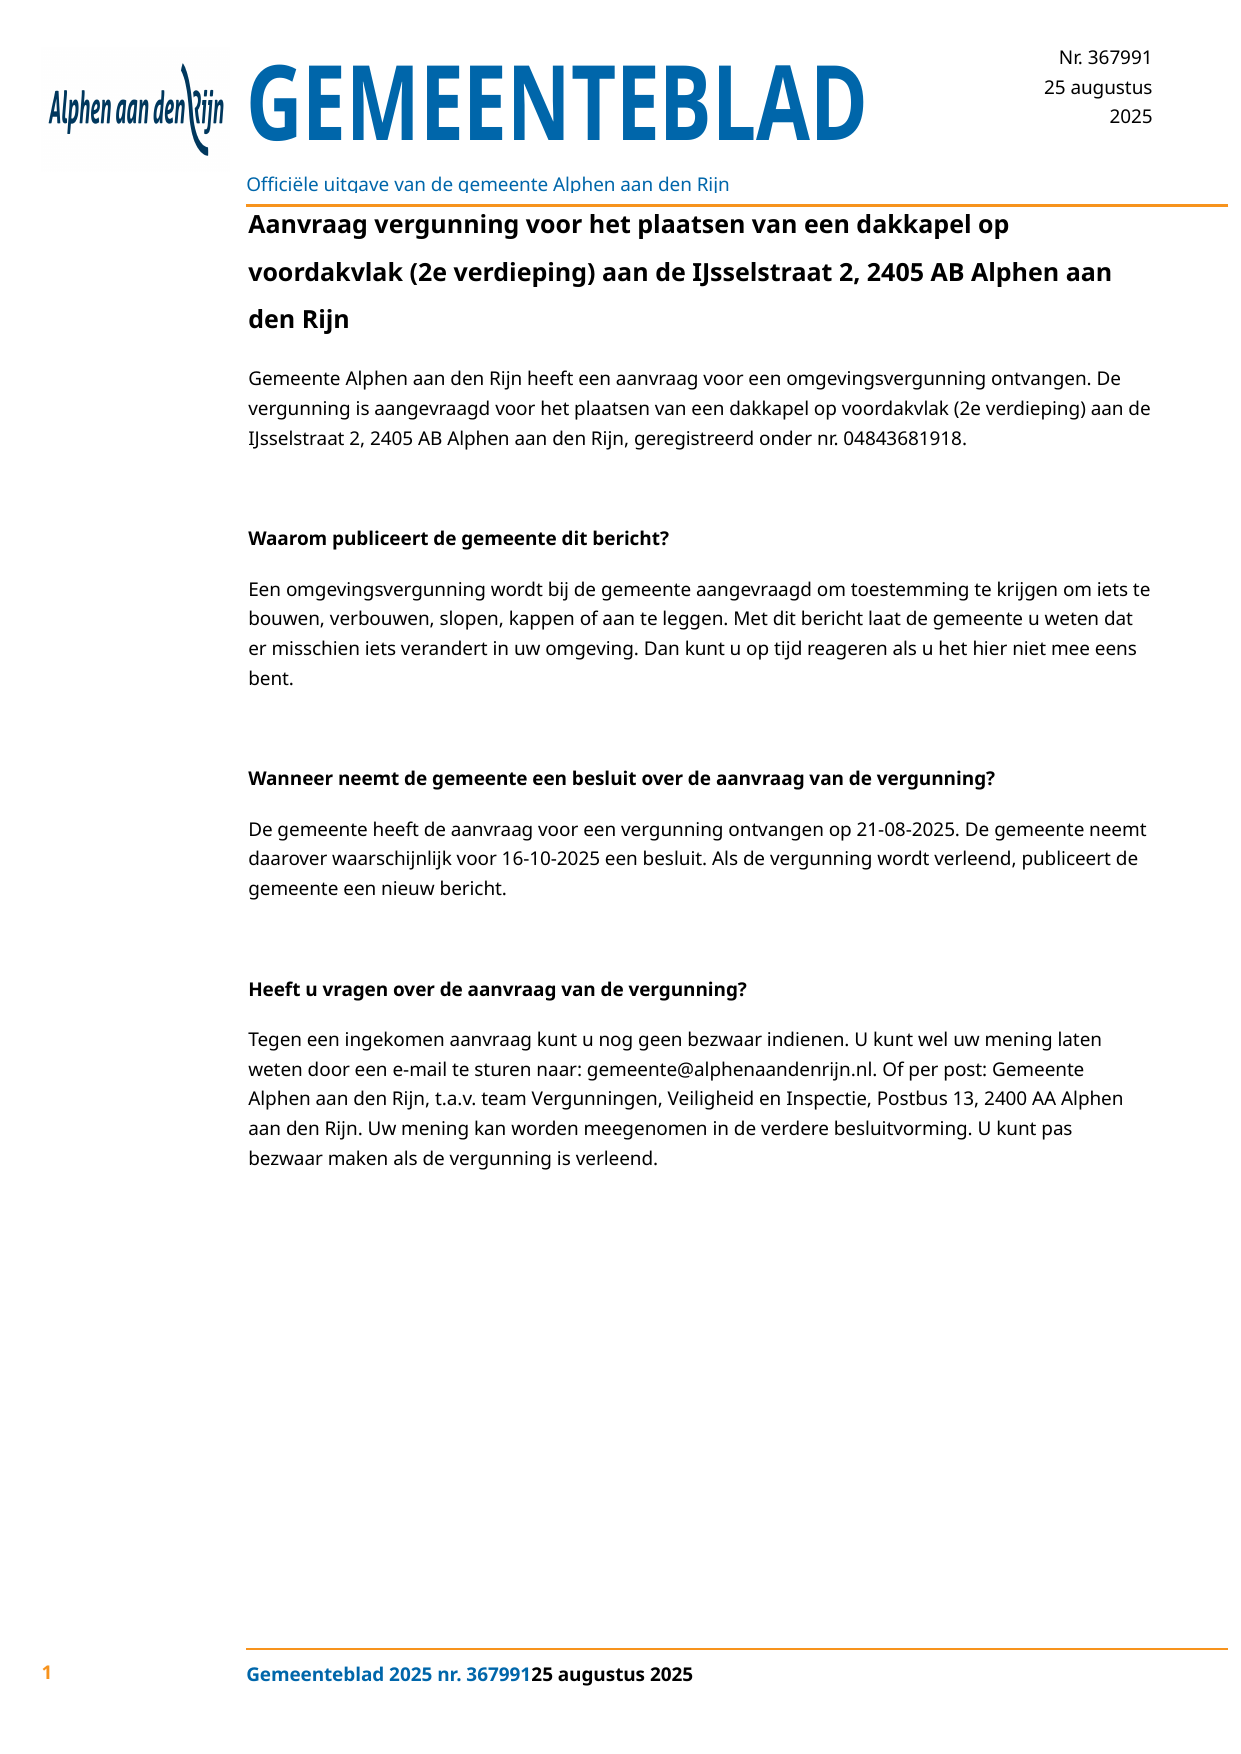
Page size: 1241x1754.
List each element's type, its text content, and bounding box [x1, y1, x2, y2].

text Waarom publiceert de gemeente dit bericht? [248, 526, 1152, 551]
text Gemeente Alphen aan den Rijn heeft een aanvraag voor een omgevingsvergunning ontvangen. De vergunning is aangevraagd voor het plaatsen van een dakkapel op voordakvlak (2e verdieping) aan de IJsselstraat 2, 2405 AB Alphen aan den Rijn, geregistreerd onder nr. 04843681918. [248, 366, 1152, 450]
text De gemeente heeft de aanvraag voor een vergunning ontvangen op 21-08-2025. De gemeente neemt daarover waarschijnlijk voor 16-10-2025 een besluit. Als de vergunning wordt verleend, publiceert de gemeente een nieuw bericht. [248, 816, 1152, 901]
text Een omgevingsvergunning wordt bij de gemeente aangevraagd om toestemming te krijgen om iets te bouwen, verbouwen, slopen, kappen of aan te leggen. Met dit bericht laat de gemeente u weten dat er misschien iets verandert in uw omgeving. Dan kunt u op tijd reageren als u het hier niet mee eens bent. [248, 576, 1152, 690]
text Wanneer neemt de gemeente een besluit over de aanvraag van de vergunning? [248, 766, 1152, 791]
text Heeft u vragen over de aanvraag van de vergunning? [248, 976, 1152, 1002]
text Aanvraag vergunning voor het plaatsen van een dakkapel op voordakvlak (2e verdieping) aan de IJsselstraat 2, 2405 AB Alphen aan den Rijn [248, 207, 1152, 336]
picture [41, 47, 231, 172]
text Tegen een ingekomen aanvraag kunt u nog geen bezwaar indienen. U kunt wel uw mening laten weten door een e-mail te sturen naar: gemeente@alphenaandenrijn.nl. Of per post: Gemeente Alphen aan den Rijn, t.a.v. team Vergunningen, Veiligheid en Inspectie, Postbus 13, 2400 AA Alphen aan den Rijn. Uw mening kan worden meegenomen in de verdere besluitvorming. U kunt pas bezwaar maken als de vergunning is verleend. [248, 1026, 1152, 1170]
